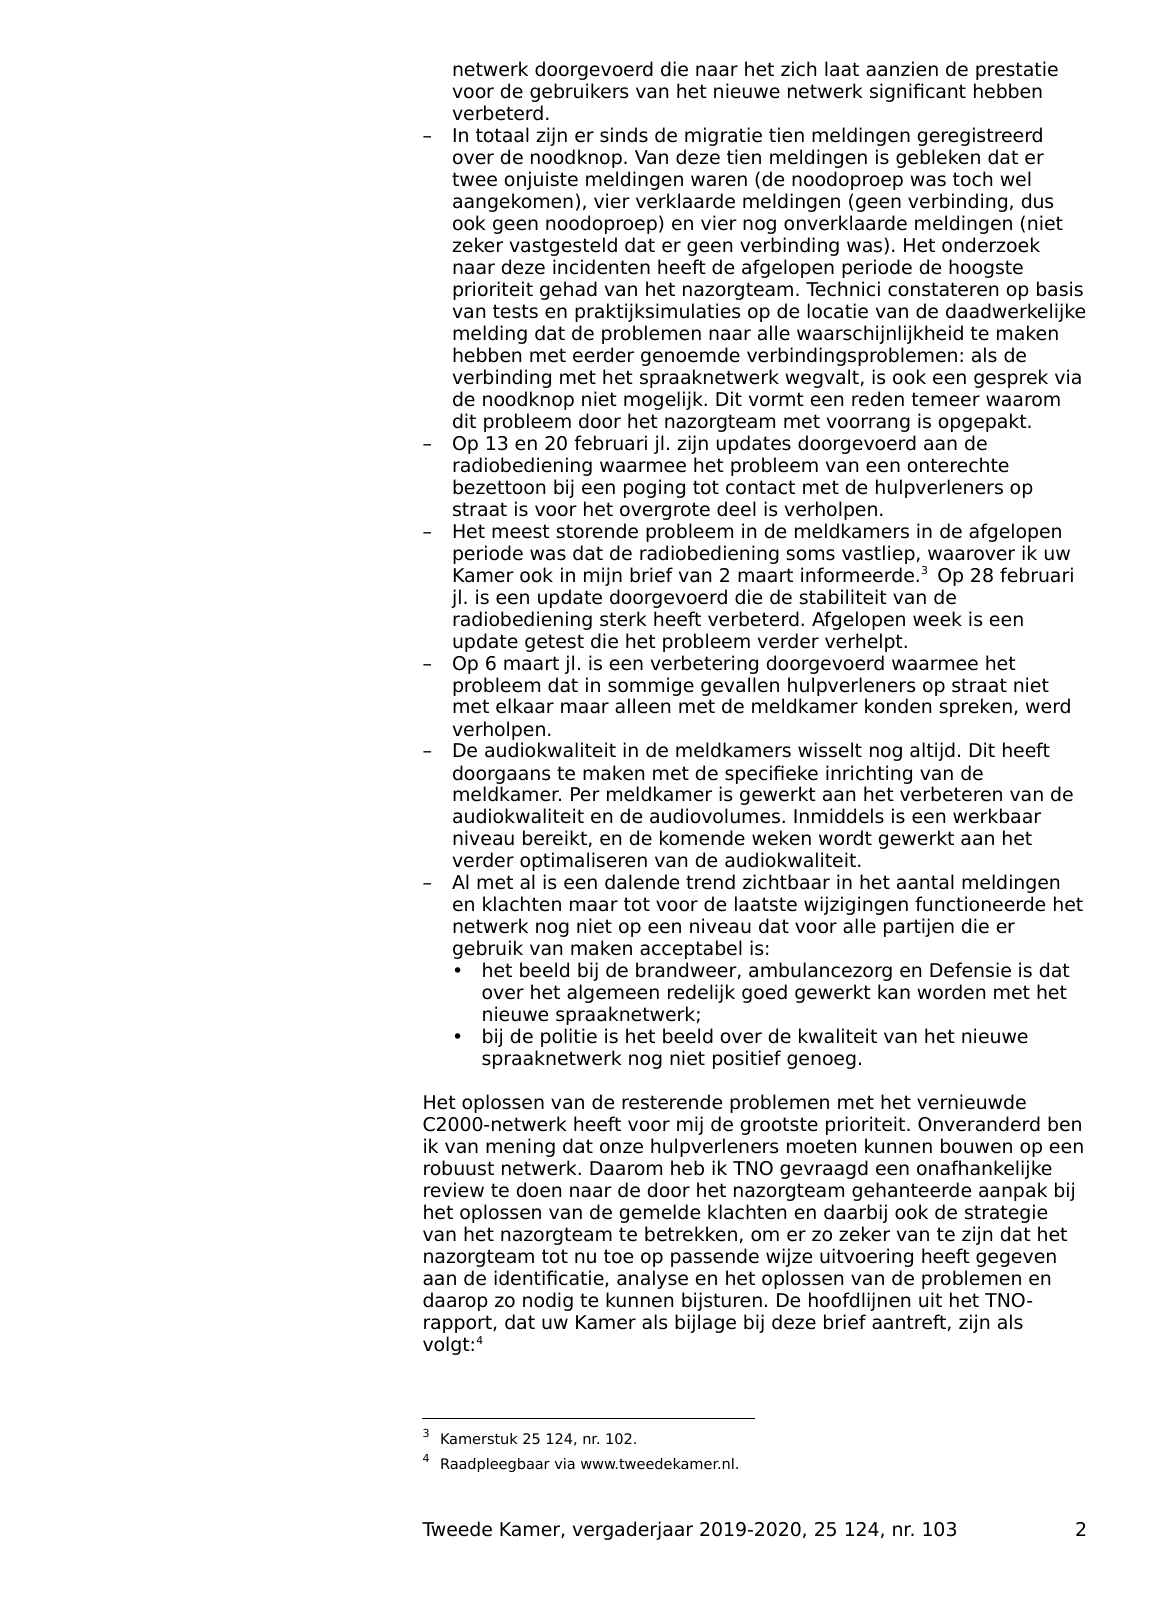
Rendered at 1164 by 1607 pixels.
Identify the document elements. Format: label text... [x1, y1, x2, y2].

text • het beeld bij de brandweer, ambulancezorg en Defensie is dat over het algemeen redelijk goed gewerkt kan worden met het nieuwe spraaknetwerk; [452, 960, 1087, 1026]
text Raadpleegbaar via www.tweedekamer.nl. [422, 1452, 1087, 1474]
text – In totaal zijn er sinds de migratie tien meldingen geregistreerd over de noodknop. Van deze tien meldingen is gebleken dat er twee onjuiste meldingen waren (de noodoproep was toch wel aangekomen), vier verklaarde meldingen (geen verbinding, dus ook geen noodoproep) en vier nog onverklaarde meldingen (niet zeker vastgesteld dat er geen verbinding was). Het onderzoek naar deze incidenten heeft de afgelopen periode de hoogste prioriteit gehad van het nazorgteam. Technici constateren op basis van tests en praktijksimulaties op de locatie van de daadwerkelijke melding dat de problemen naar alle waarschijnlijkheid te maken hebben met eerder genoemde verbindingsproblemen: als de verbinding met het spraaknetwerk wegvalt, is ook een gesprek via de noodknop niet mogelijk. Dit vormt een reden temeer waarom dit probleem door het nazorgteam met voorrang is opgepakt. [422, 125, 1087, 433]
text – Al met al is een dalende trend zichtbaar in het aantal meldingen en klachten maar tot voor de laatste wijzigingen functioneerde het netwerk nog niet op een niveau dat voor alle partijen die er gebruik van maken acceptabel is: [422, 872, 1087, 960]
text – Op 13 en 20 februari jl. zijn updates doorgevoerd aan de radiobediening waarmee het probleem van een onterechte bezettoon bij een poging tot contact met de hulpverleners op straat is voor het overgrote deel is verholpen. [422, 433, 1087, 521]
text – Het meest storende probleem in de meldkamers in de afgelopen periode was dat de radiobediening soms vastliep, waarover ik uw Kamer ook in mijn brief van 2 maart informeerde. Op 28 februari jl. is een update doorgevoerd die de stabiliteit van de radiobediening sterk heeft verbeterd. Afgelopen week is een update getest die het probleem verder verhelpt. [422, 521, 1087, 652]
text netwerk doorgevoerd die naar het zich laat aanzien de prestatie voor de gebruikers van het nieuwe netwerk significant hebben verbeterd. [422, 59, 1087, 125]
text • bij de politie is het beeld over de kwaliteit van het nieuwe spraaknetwerk nog niet positief genoeg. [452, 1026, 1087, 1070]
text Kamerstuk 25 124, nr. 102. [422, 1427, 1087, 1449]
text – Op 6 maart jl. is een verbetering doorgevoerd waarmee het probleem dat in sommige gevallen hulpverleners op straat niet met elkaar maar alleen met de meldkamer konden spreken, werd verholpen. [422, 652, 1087, 740]
text – De audiokwaliteit in de meldkamers wisselt nog altijd. Dit heeft doorgaans te maken met de specifieke inrichting van de meldkamer. Per meldkamer is gewerkt aan het verbeteren van de audiokwaliteit en de audiovolumes. Inmiddels is een werkbaar niveau bereikt, en de komende weken wordt gewerkt aan het verder optimaliseren van de audiokwaliteit. [422, 740, 1087, 872]
text Het oplossen van de resterende problemen met het vernieuwde C2000-netwerk heeft voor mij de grootste prioriteit. Onveranderd ben ik van mening dat onze hulpverleners moeten kunnen bouwen op een robuust netwerk. Daarom heb ik TNO gevraagd een onafhankelijke review te doen naar de door het nazorgteam gehanteerde aanpak bij het oplossen van de gemelde klachten en daarbij ook de strategie van het nazorgteam te betrekken, om er zo zeker van te zijn dat het nazorgteam tot nu toe op passende wijze uitvoering heeft gegeven aan de identificatie, analyse en het oplossen van de problemen en daarop zo nodig te kunnen bijsturen. De hoofdlijnen uit het TNO-rapport, dat uw Kamer als bijlage bij deze brief aantreft, zijn als volgt: [422, 1092, 1087, 1356]
